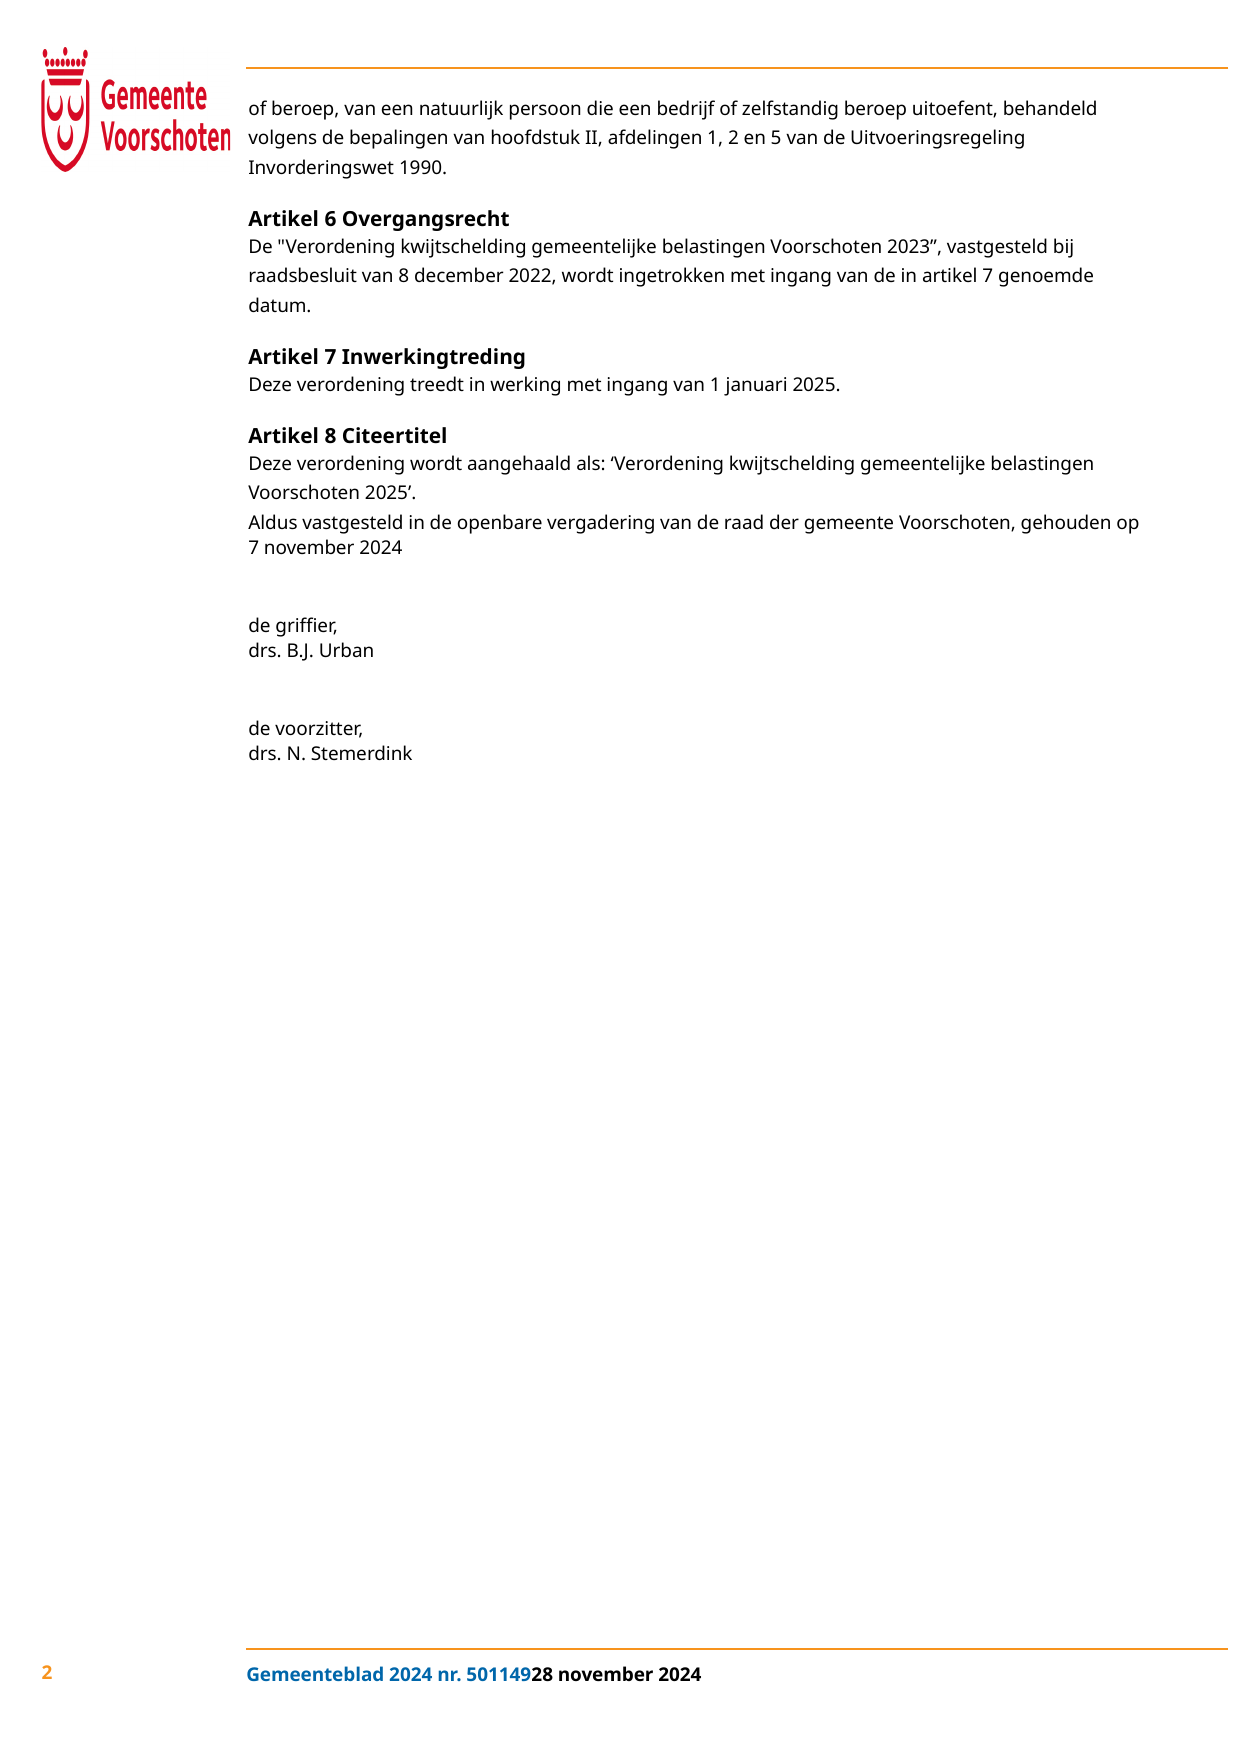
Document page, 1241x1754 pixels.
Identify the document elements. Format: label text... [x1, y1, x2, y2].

text De "Verordening kwijtschelding gemeentelijke belastingen Voorschoten 2023”, vastgesteld bij raadsbesluit van 8 december 2022, wordt ingetrokken met ingang van de in artikel 7 genoemde datum. [248, 233, 1152, 318]
text de griffier, [248, 612, 1152, 637]
picture [41, 47, 231, 172]
text Artikel 8 Citeertitel [248, 421, 1152, 450]
text Deze verordening treedt in werking met ingang van 1 januari 2025. [248, 371, 1152, 397]
text drs. N. Stemerdink [248, 740, 1152, 766]
text drs. B.J. Urban [248, 637, 1152, 663]
text Artikel 7 Inwerkingtreding [248, 342, 1152, 371]
text of beroep, van een natuurlijk persoon die een bedrijf of zelfstandig beroep uitoefent, behandeld volgens de bepalingen van hoofdstuk II, afdelingen 1, 2 en 5 van de Uitvoeringsregeling Invorderingswet 1990. [248, 95, 1152, 180]
text Deze verordening wordt aangehaald als: ‘Verordening kwijtschelding gemeentelijke belastingen Voorschoten 2025’. [248, 450, 1152, 505]
text Aldus vastgesteld in de openbare vergadering van de raad der gemeente Voorschoten, gehouden op 7 november 2024 [248, 509, 1152, 560]
text Artikel 6 Overgangsrecht [248, 204, 1152, 233]
text de voorzitter, [248, 715, 1152, 740]
